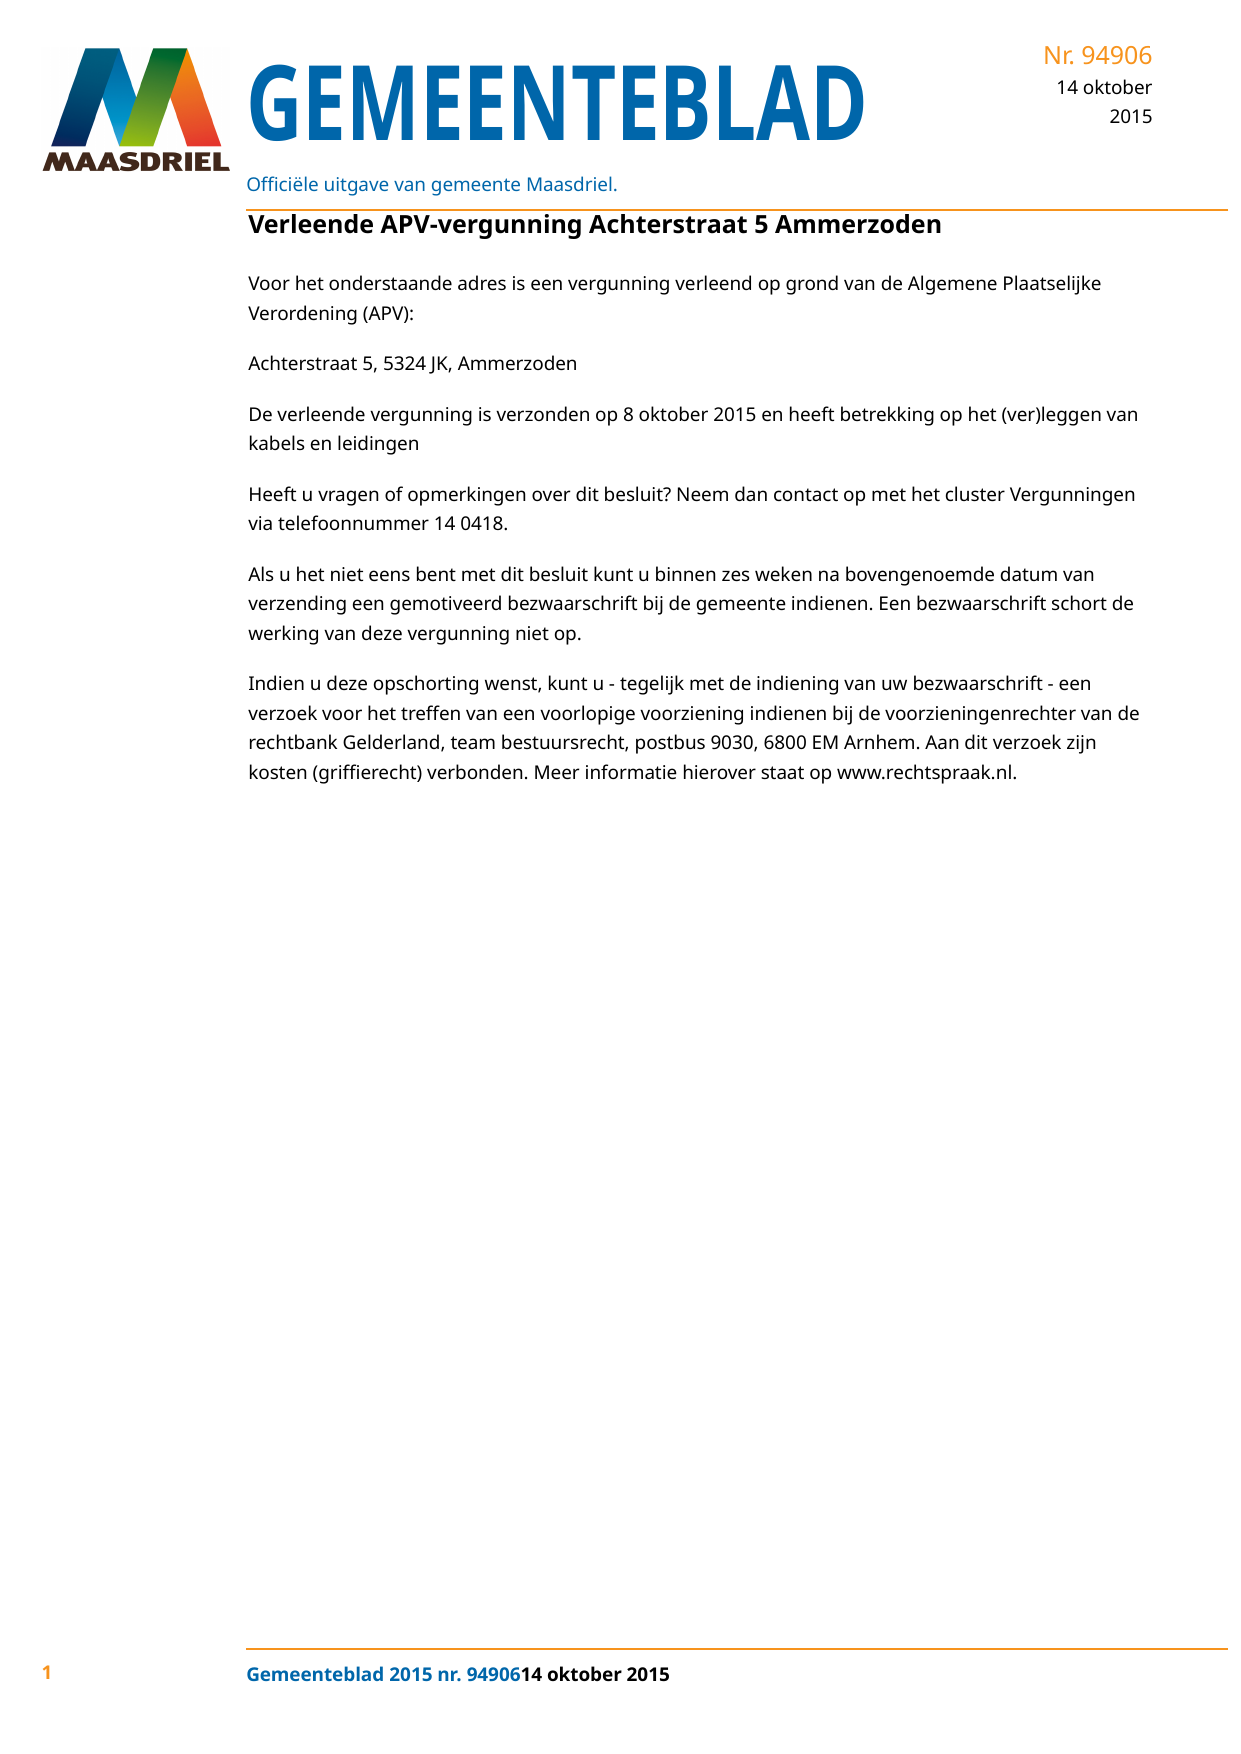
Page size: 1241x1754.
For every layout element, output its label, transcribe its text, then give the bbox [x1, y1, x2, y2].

text Verleende APV-vergunning Achterstraat 5 Ammerzoden [248, 211, 1152, 241]
text Als u het niet eens bent met dit besluit kunt u binnen zes weken na bovengenoemde datum van verzending een gemotiveerd bezwaarschrift bij de gemeente indienen. Een bezwaarschrift schort de werking van deze vergunning niet op. [248, 561, 1152, 646]
text Voor het onderstaande adres is een vergunning verleend op grond van de Algemene Plaatselijke Verordening (APV): [248, 270, 1152, 326]
text De verleende vergunning is verzonden op 8 oktober 2015 en heeft betrekking op het (ver)leggen van kabels en leidingen [248, 401, 1152, 456]
text Achterstraat 5, 5324 JK, Ammerzoden [248, 350, 1152, 376]
picture [41, 47, 231, 172]
text Heeft u vragen of opmerkingen over dit besluit? Neem dan contact op met het cluster Vergunningen via telefoonnummer 14 0418. [248, 481, 1152, 536]
text Indien u deze opschorting wenst, kunt u - tegelijk met de indiening van uw bezwaarschrift - een verzoek voor het treffen van een voorlopige voorziening indienen bij de voorzieningenrechter van de rechtbank Gelderland, team bestuursrecht, postbus 9030, 6800 EM Arnhem. Aan dit verzoek zijn kosten (griffierecht) verbonden. Meer informatie hierover staat op www.rechtspraak.nl. [248, 670, 1152, 785]
